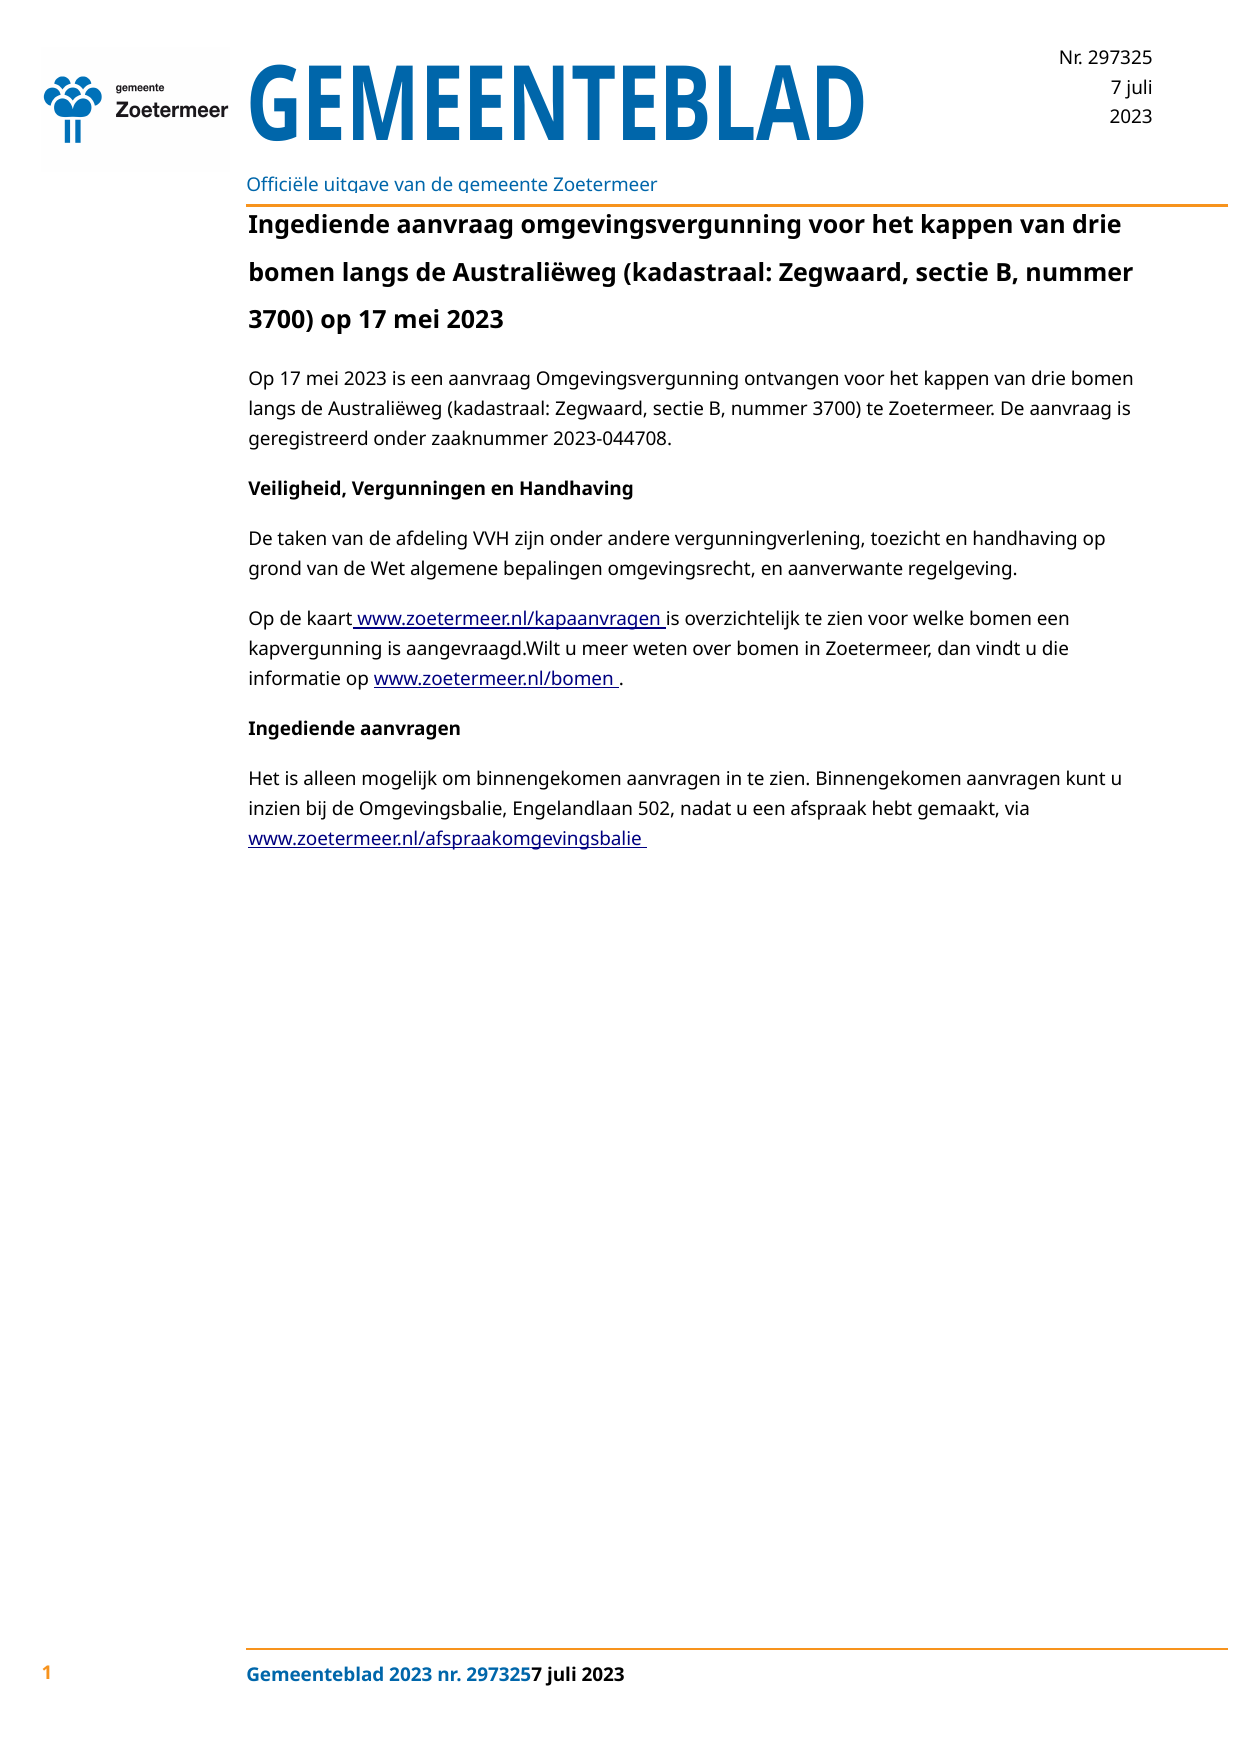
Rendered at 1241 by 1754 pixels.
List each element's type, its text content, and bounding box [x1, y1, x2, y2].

text Het is alleen mogelijk om binnengekomen aanvragen in te zien. Binnengekomen aanvragen kunt u inzien bij de Omgevingsbalie, Engelandlaan 502, nadat u een afspraak hebt gemaakt, via www.zoetermeer.nl/afspraakomgevingsbalie [248, 766, 1152, 850]
text Op de kaart www.zoetermeer.nl/kapaanvragen is overzichtelijk te zien voor welke bomen een kapvergunning is aangevraagd.Wilt u meer weten over bomen in Zoetermeer, dan vindt u die informatie op www.zoetermeer.nl/bomen . [248, 606, 1152, 690]
text De taken van de afdeling VVH zijn onder andere vergunningverlening, toezicht en handhaving op grond van de Wet algemene bepalingen omgevingsrecht, en aanverwante regelgeving. [248, 526, 1152, 581]
text Veiligheid, Vergunningen en Handhaving [248, 475, 1152, 501]
picture [41, 47, 231, 172]
text Ingediende aanvragen [248, 715, 1152, 741]
text Ingediende aanvraag omgevingsvergunning voor het kappen van drie bomen langs de Australiëweg (kadastraal: Zegwaard, sectie B, nummer 3700) op 17 mei 2023 [248, 207, 1152, 336]
text Op 17 mei 2023 is een aanvraag Omgevingsvergunning ontvangen voor het kappen van drie bomen langs de Australiëweg (kadastraal: Zegwaard, sectie B, nummer 3700) te Zoetermeer. De aanvraag is geregistreerd onder zaaknummer 2023-044708. [248, 366, 1152, 450]
